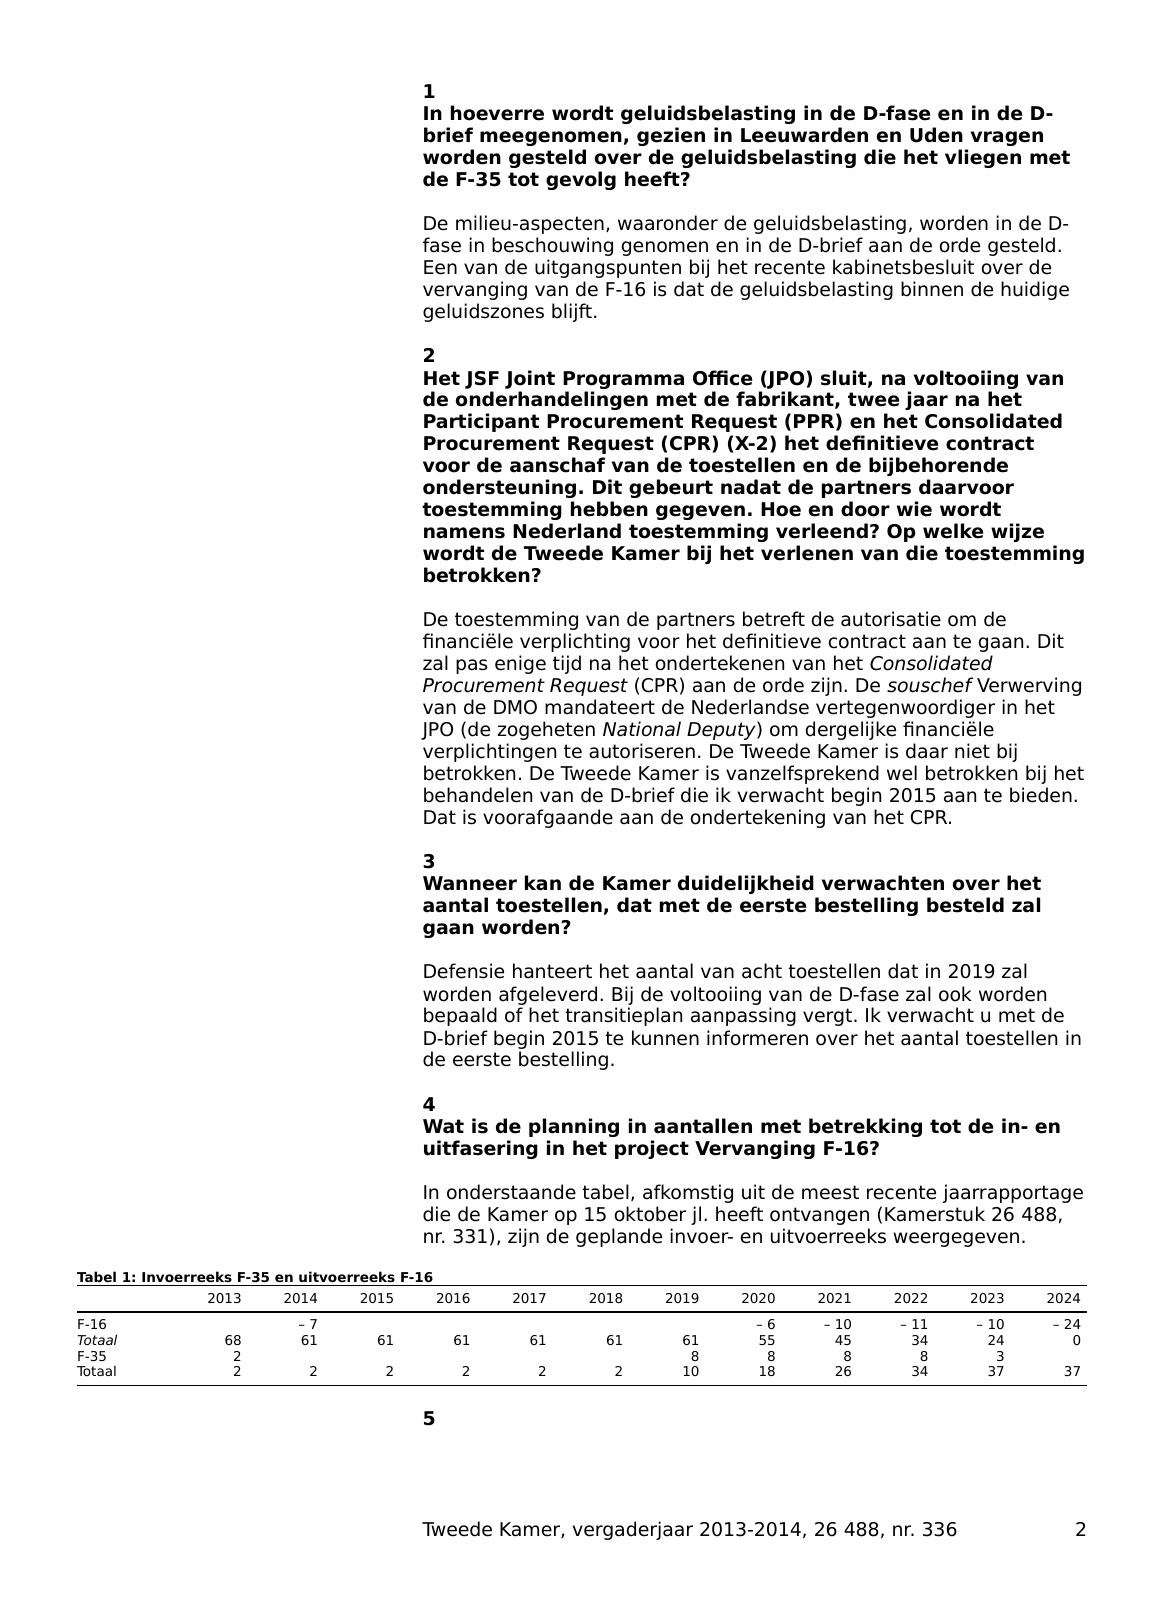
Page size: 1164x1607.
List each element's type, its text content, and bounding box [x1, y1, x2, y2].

table_cell F-16 [77, 1313, 171, 1333]
table_cell 34 [858, 1333, 934, 1348]
table_cell 18 [705, 1364, 781, 1385]
table_cell [476, 1313, 552, 1333]
table_cell 2014 [247, 1286, 323, 1311]
table_cell 2021 [781, 1286, 858, 1311]
text Het JSF Joint Programma Office (JPO) sluit, na voltooiing van de onderhandelingen met de fabrikant, twee jaar na het Participant Procurement Request (PPR) en het Consolidated Procurement Request (CPR) (X-2) het definitieve contract voor de aanschaf van de toestellen en de bijbehorende ondersteuning. Dit gebeurt nadat de partners daarvoor toestemming hebben gegeven. Hoe en door wie wordt namens Nederland toestemming verleend? Op welke wijze wordt de Tweede Kamer bij het verlenen van die toestemming betrokken? [422, 367, 1087, 587]
table_cell 2024 [1010, 1286, 1087, 1311]
table_cell – 24 [1010, 1313, 1087, 1333]
table_cell 37 [1010, 1364, 1087, 1385]
table_cell 2 [171, 1349, 247, 1364]
table_cell 2 [476, 1364, 552, 1385]
table_cell [553, 1313, 629, 1333]
table_cell F-35 [77, 1349, 171, 1364]
table_cell 2 [324, 1364, 400, 1385]
table_cell 2 [171, 1364, 247, 1385]
table_cell [1010, 1349, 1087, 1364]
table_cell 61 [324, 1333, 400, 1348]
text Wat is de planning in aantallen met betrekking tot de in- en uitfasering in het project Vervanging F-16? [422, 1116, 1087, 1159]
table_cell 2 [400, 1364, 476, 1385]
table_cell 0 [1010, 1333, 1087, 1348]
text 4 [422, 1093, 1087, 1116]
table_cell – 7 [247, 1313, 323, 1333]
table_cell 2018 [553, 1286, 629, 1311]
table_cell 61 [476, 1333, 552, 1348]
table_cell 34 [858, 1364, 934, 1385]
table_cell 61 [629, 1333, 705, 1348]
table_cell – 11 [858, 1313, 934, 1333]
table_cell [247, 1349, 323, 1364]
text Wanneer kan de Kamer duidelijkheid verwachten over het aantal toestellen, dat met de eerste bestelling besteld zal gaan worden? [422, 873, 1087, 939]
table_cell 10 [629, 1364, 705, 1385]
table_cell 61 [553, 1333, 629, 1348]
table_cell 2017 [476, 1286, 552, 1311]
table_cell 2022 [858, 1286, 934, 1311]
table_cell [400, 1313, 476, 1333]
table_cell 24 [934, 1333, 1010, 1348]
table_cell [553, 1349, 629, 1364]
table_cell [171, 1313, 247, 1333]
table_cell 2015 [324, 1286, 400, 1311]
table_cell 3 [934, 1349, 1010, 1364]
table_cell 61 [247, 1333, 323, 1348]
table_cell 8 [705, 1349, 781, 1364]
table_cell – 10 [781, 1313, 858, 1333]
table_cell [324, 1313, 400, 1333]
text De toestemming van de partners betreft de autorisatie om de financiële verplichting voor het definitieve contract aan te gaan. Dit zal pas enige tijd na het ondertekenen van het Consolidated Procurement Request (CPR) aan de orde zijn. De souschef Verwerving van de DMO mandateert de Nederlandse vertegenwoordiger in het JPO (de zogeheten National Deputy) om dergelijke financiële verplichtingen te autoriseren. De Tweede Kamer is daar niet bij betrokken. De Tweede Kamer is vanzelfsprekend wel betrokken bij het behandelen van de D-brief die ik verwacht begin 2015 aan te bieden. Dat is voorafgaande aan de ondertekening van het CPR. [422, 609, 1087, 829]
table_cell 8 [858, 1349, 934, 1364]
table_cell [476, 1349, 552, 1364]
text 1 [422, 81, 1087, 103]
table_cell 2 [247, 1364, 323, 1385]
table_cell – 10 [934, 1313, 1010, 1333]
table_cell 2 [553, 1364, 629, 1385]
table_cell Totaal [77, 1364, 171, 1385]
table_cell 61 [400, 1333, 476, 1348]
table_cell 8 [629, 1349, 705, 1364]
table_cell 55 [705, 1333, 781, 1348]
table_cell Totaal [77, 1333, 171, 1348]
text 3 [422, 851, 1087, 873]
table_cell [400, 1349, 476, 1364]
text 2 [422, 345, 1087, 367]
text In hoeverre wordt geluidsbelasting in de D-fase en in de D-brief meegenomen, gezien in Leeuwarden en Uden vragen worden gesteld over de geluidsbelasting die het vliegen met de F-35 tot gevolg heeft? [422, 103, 1087, 191]
table_cell 8 [781, 1349, 858, 1364]
text In onderstaande tabel, afkomstig uit de meest recente jaarrapportage die de Kamer op 15 oktober jl. heeft ontvangen (Kamerstuk 26 488, nr. 331), zijn de geplande invoer- en uitvoerreeks weergegeven. [422, 1182, 1087, 1248]
table_cell 2023 [934, 1286, 1010, 1311]
table_cell 68 [171, 1333, 247, 1348]
text Defensie hanteert het aantal van acht toestellen dat in 2019 zal worden afgeleverd. Bij de voltooiing van de D-fase zal ook worden bepaald of het transitieplan aanpassing vergt. Ik verwacht u met de D-brief begin 2015 te kunnen informeren over het aantal toestellen in de eerste bestelling. [422, 961, 1087, 1071]
table_cell 26 [781, 1364, 858, 1385]
table_cell [324, 1349, 400, 1364]
text De milieu-aspecten, waaronder de geluidsbelasting, worden in de D-fase in beschouwing genomen en in de D-brief aan de orde gesteld. Een van de uitgangspunten bij het recente kabinetsbesluit over de vervanging van de F-16 is dat de geluidsbelasting binnen de huidige geluidszones blijft. [422, 213, 1087, 323]
table_cell [629, 1313, 705, 1333]
table_cell 2019 [629, 1286, 705, 1311]
table_cell 2016 [400, 1286, 476, 1311]
table_cell 45 [781, 1333, 858, 1348]
text 5 [422, 1408, 1087, 1430]
table_cell 2020 [705, 1286, 781, 1311]
table_cell 2013 [171, 1286, 247, 1311]
table_cell – 6 [705, 1313, 781, 1333]
table_cell 37 [934, 1364, 1010, 1385]
table_cell [77, 1286, 171, 1311]
table_header Tabel 1: Invoerreeks F-35 en uitvoerreeks F-16 [77, 1270, 1087, 1285]
